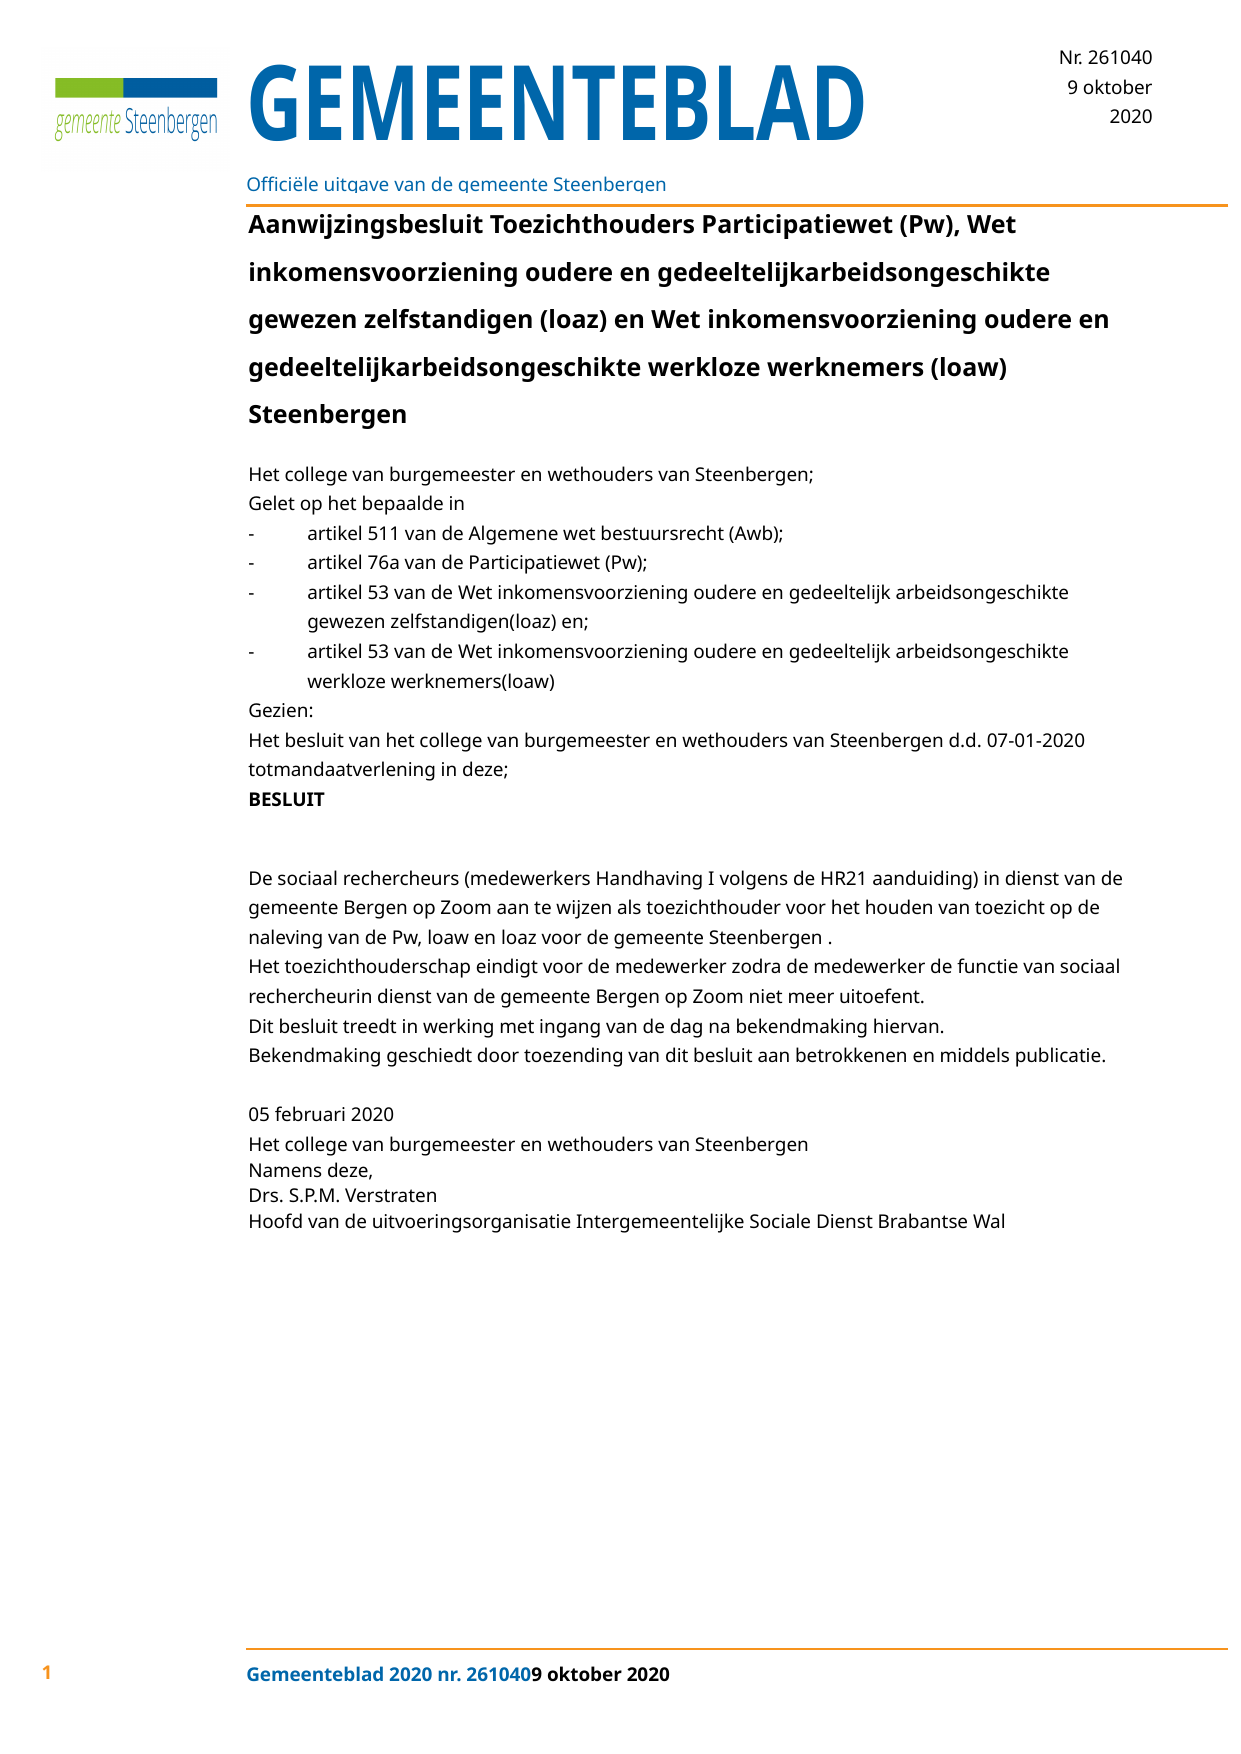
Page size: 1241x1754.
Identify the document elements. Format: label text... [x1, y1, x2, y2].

list artikel 53 van de Wet inkomensvoorziening oudere en gedeeltelijk arbeidsongeschikte werkloze werknemers(loaw) [248, 638, 1152, 693]
text Gelet op het bepaalde in [248, 490, 1152, 516]
text Drs. S.P.M. Verstraten [248, 1183, 1152, 1208]
text 05 februari 2020 [248, 1102, 1152, 1127]
list artikel 76a van de Participatiewet (Pw); [248, 549, 1152, 575]
text Het besluit van het college van burgemeester en wethouders van Steenbergen d.d. 07-01-2020 totmandaatverlening in deze; [248, 727, 1152, 782]
text Het toezichthouderschap eindigt voor de medewerker zodra de medewerker de functie van sociaal rechercheurin dienst van de gemeente Bergen op Zoom niet meer uitoefent. [248, 954, 1152, 1009]
text Bekendmaking geschiedt door toezending van dit besluit aan betrokkenen en middels publicatie. [248, 1042, 1152, 1068]
text Namens deze, [248, 1157, 1152, 1183]
text De sociaal rechercheurs (medewerkers Handhaving I volgens de HR21 aanduiding) in dienst van de gemeente Bergen op Zoom aan te wijzen als toezichthouder voor het houden van toezicht op de naleving van de Pw, loaw en loaz voor de gemeente Steenbergen . [248, 865, 1152, 950]
list artikel 511 van de Algemene wet bestuursrecht (Awb); [248, 520, 1152, 546]
text Gezien: [248, 697, 1152, 723]
list artikel 53 van de Wet inkomensvoorziening oudere en gedeeltelijk arbeidsongeschikte gewezen zelfstandigen(loaz) en; [248, 579, 1152, 634]
text BESLUIT [248, 786, 1152, 812]
text Aanwijzingsbesluit Toezichthouders Participatiewet (Pw), Wet inkomensvoorziening oudere en gedeeltelijkarbeidsongeschikte gewezen zelfstandigen (loaz) en Wet inkomensvoorziening oudere en gedeeltelijkarbeidsongeschikte werkloze werknemers (loaw) Steenbergen [248, 207, 1152, 431]
text Het college van burgemeester en wethouders van Steenbergen [248, 1131, 1152, 1157]
picture [41, 47, 231, 172]
text Dit besluit treedt in werking met ingang van de dag na bekendmaking hiervan. [248, 1013, 1152, 1039]
text Het college van burgemeester en wethouders van Steenbergen; [248, 461, 1152, 486]
text Hoofd van de uitvoeringsorganisatie Intergemeentelijke Sociale Dienst Brabantse Wal [248, 1208, 1152, 1234]
